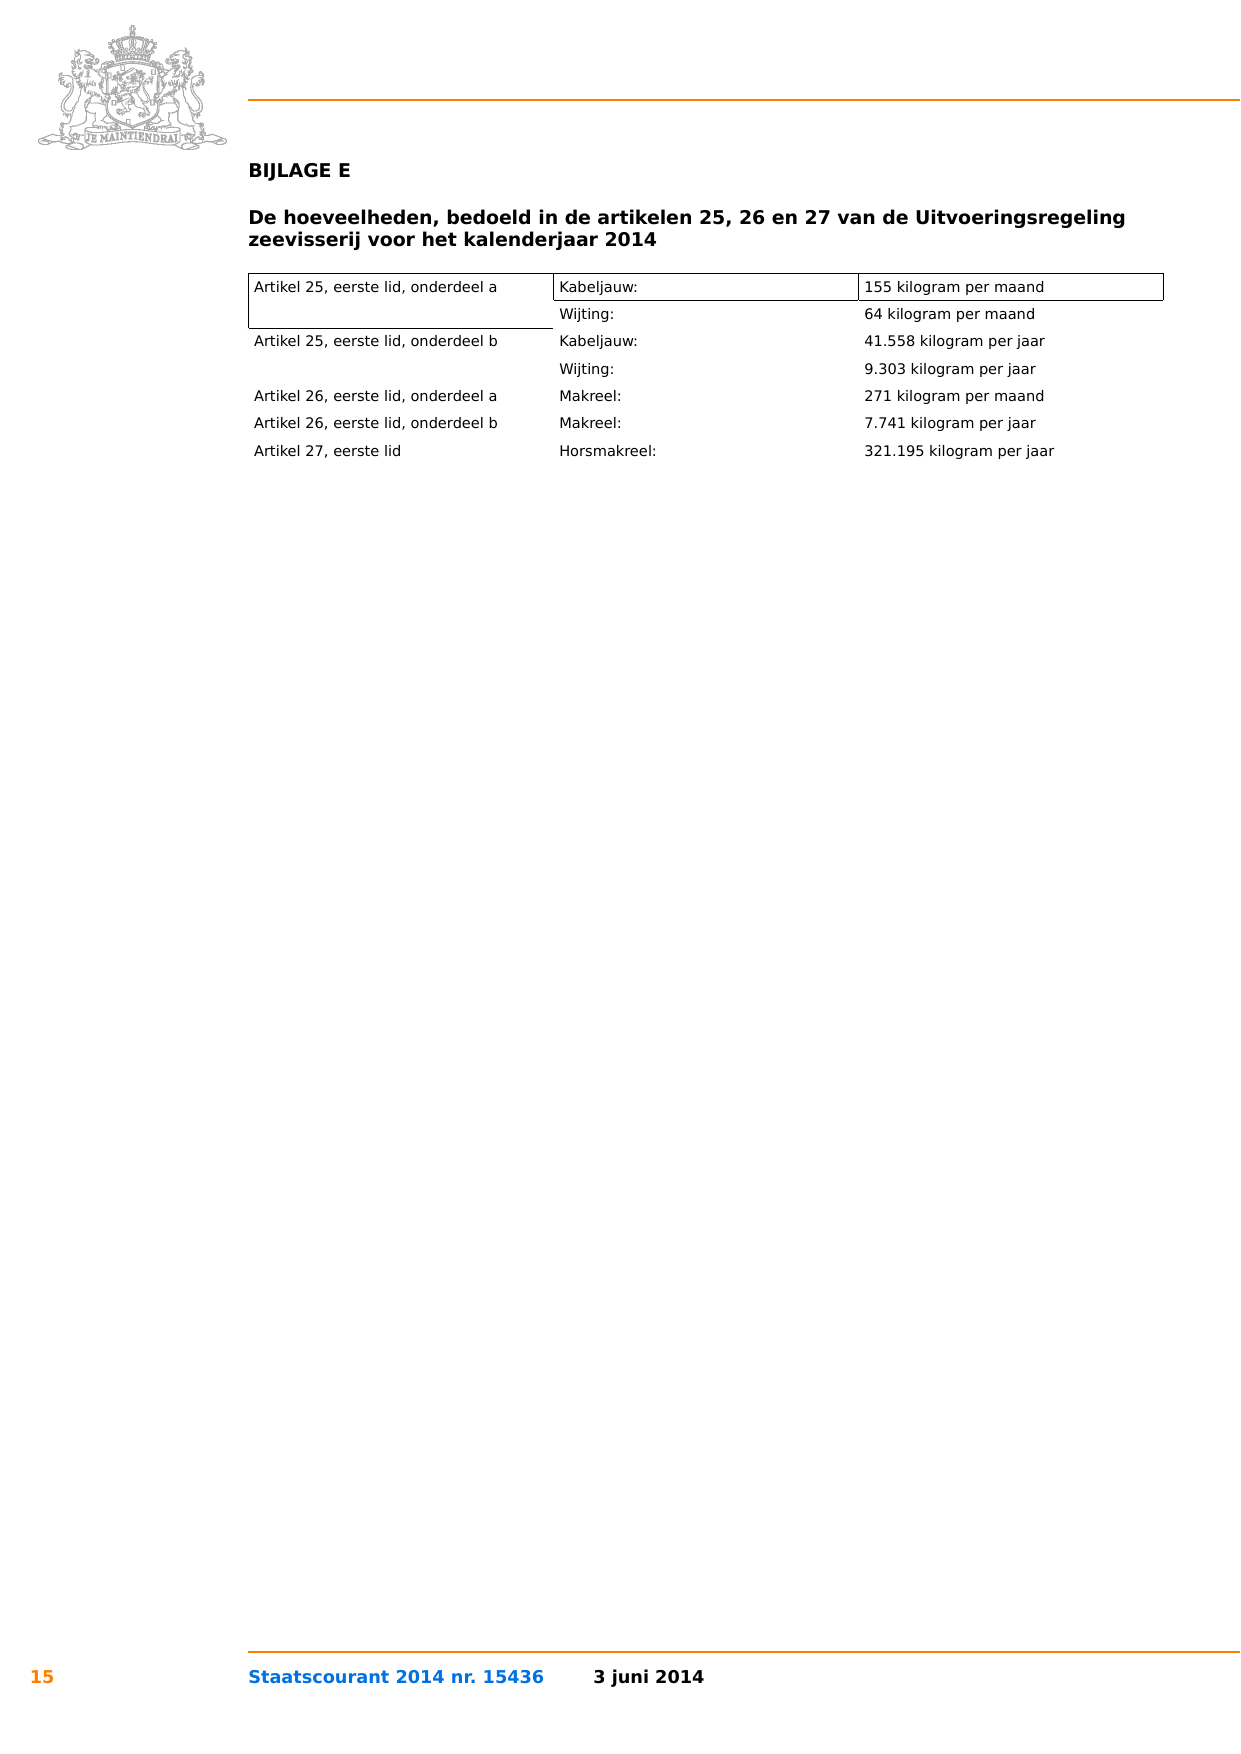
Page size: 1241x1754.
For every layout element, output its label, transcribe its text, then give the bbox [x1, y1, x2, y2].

table_header 155 kilogram per maand [859, 274, 1163, 300]
table_cell Kabeljauw: [554, 329, 858, 355]
table_cell 9.303 kilogram per jaar [859, 356, 1163, 382]
picture [38, 25, 227, 150]
text De hoeveelheden, bedoeld in de artikelen 25, 26 en 27 van de Uitvoeringsregeling zeevisserij voor het kalenderjaar 2014 [248, 207, 1163, 251]
table_cell 41.558 kilogram per jaar [859, 329, 1163, 355]
table_cell Artikel 26, eerste lid, onderdeel a [249, 383, 553, 410]
table_cell Makreel: [554, 383, 858, 410]
table_header Artikel 25, eerste lid, onderdeel a [249, 274, 553, 327]
table_cell 64 kilogram per maand [859, 301, 1163, 327]
table_cell Wijting: [554, 356, 858, 382]
table_cell Makreel: [554, 411, 858, 437]
table_cell Artikel 27, eerste lid [249, 438, 553, 464]
table_cell Artikel 26, eerste lid, onderdeel b [249, 411, 553, 437]
table_cell 271 kilogram per maand [859, 383, 1163, 410]
subtitle BIJLAGE E [248, 160, 1163, 182]
table_cell Artikel 25, eerste lid, onderdeel b [249, 329, 553, 382]
table_cell 321.195 kilogram per jaar [859, 438, 1163, 464]
table_cell 7.741 kilogram per jaar [859, 411, 1163, 437]
table_cell Wijting: [554, 301, 858, 327]
table_cell Horsmakreel: [554, 438, 858, 464]
table_header Kabeljauw: [554, 274, 858, 300]
